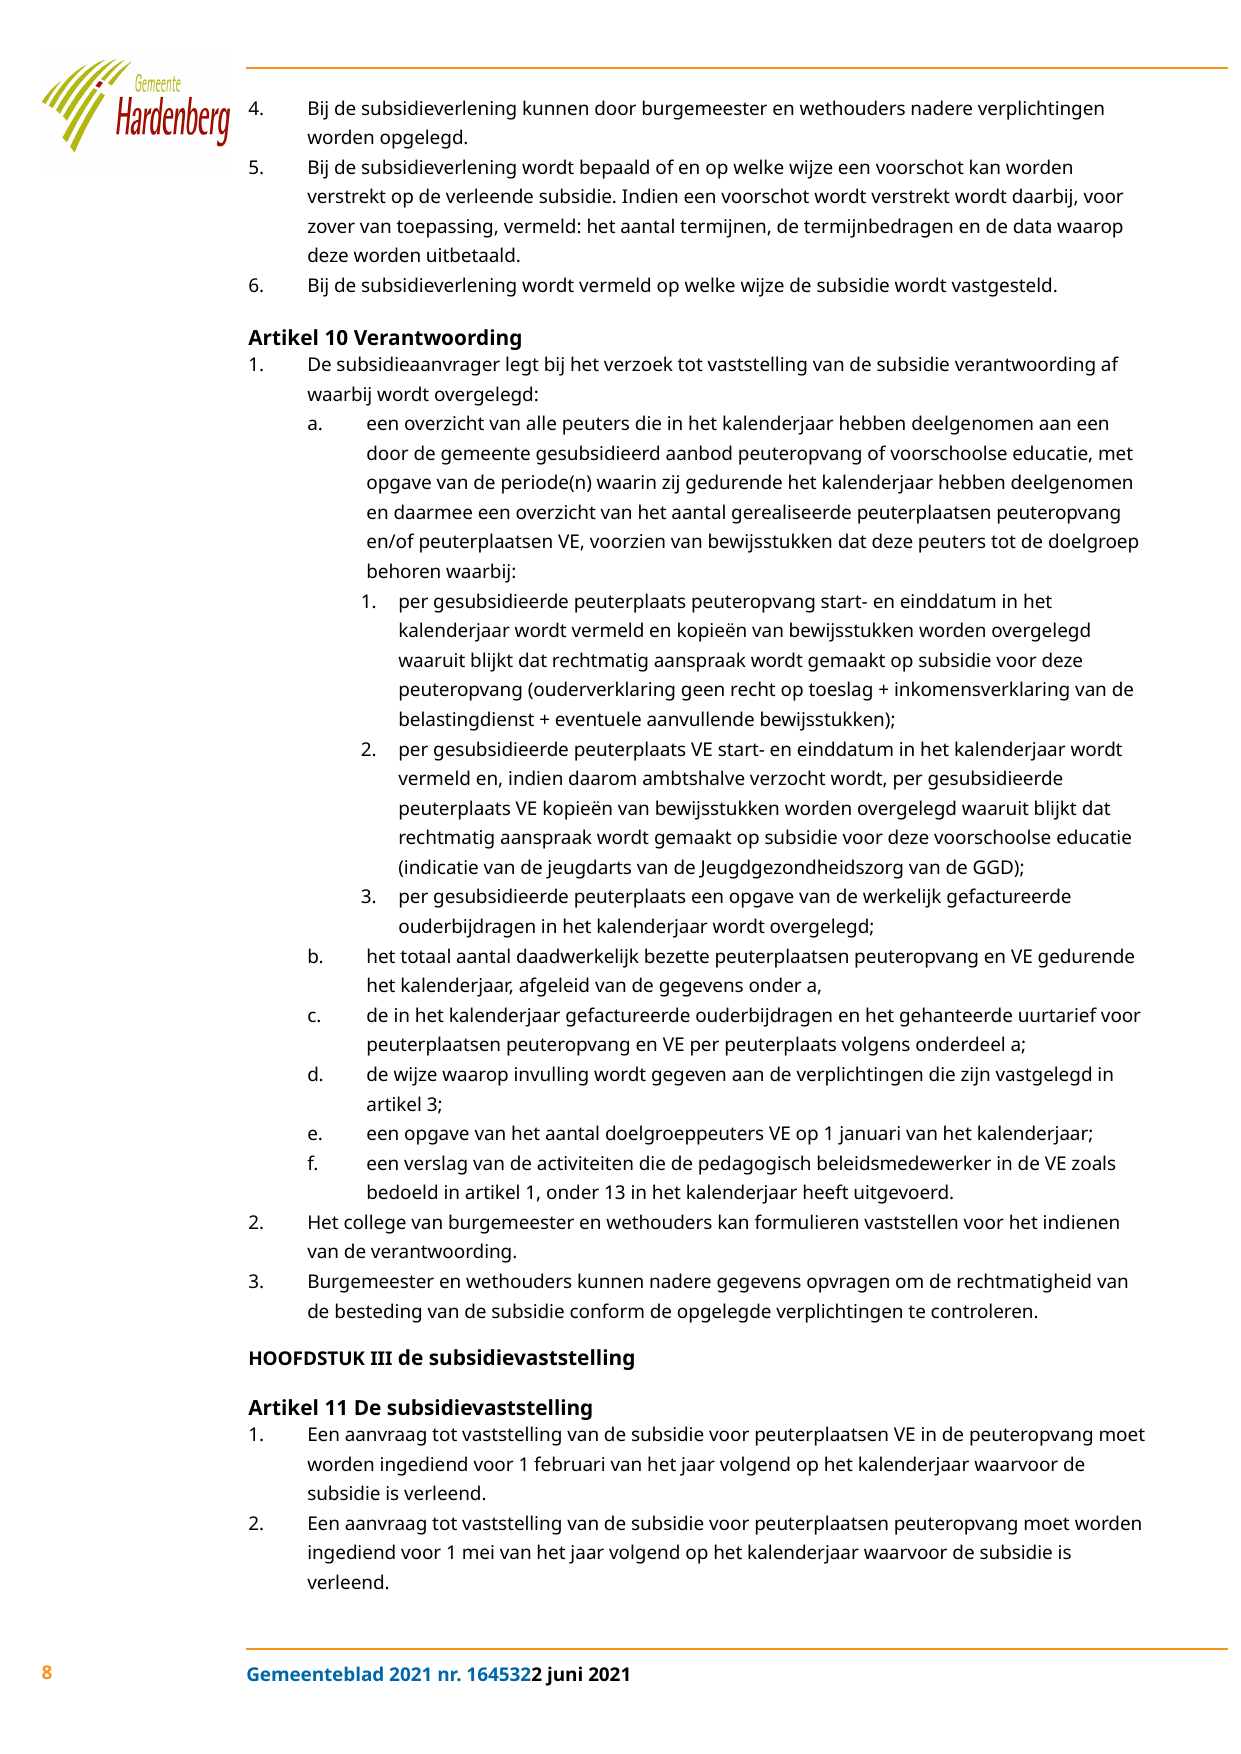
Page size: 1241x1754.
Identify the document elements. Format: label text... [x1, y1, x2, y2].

list Bij de subsidieverlening kunnen door burgemeester en wethouders nadere verplichtingen worden opgelegd. [248, 95, 1152, 150]
list het totaal aantal daadwerkelijk bezette peuterplaatsen peuteropvang en VE gedurende het kalenderjaar, afgeleid van de gegevens onder a, [307, 943, 1152, 998]
picture [41, 47, 231, 172]
list een overzicht van alle peuters die in het kalenderjaar hebben deelgenomen aan een door de gemeente gesubsidieerd aanbod peuteropvang of voorschoolse educatie, met opgave van de periode(n) waarin zij gedurende het kalenderjaar hebben deelgenomen en daarmee een overzicht van het aantal gerealiseerde peuterplaatsen peuteropvang en/of peuterplaatsen VE, voorzien van bewijsstukken dat deze peuters tot de doelgroep behoren waarbij: [307, 410, 1152, 584]
list de in het kalenderjaar gefactureerde ouderbijdragen en het gehanteerde uurtarief voor peuterplaatsen peuteropvang en VE per peuterplaats volgens onderdeel a; [307, 1002, 1152, 1057]
list per gesubsidieerde peuterplaats VE start- en einddatum in het kalenderjaar wordt vermeld en, indien daarom ambtshalve verzocht wordt, per gesubsidieerde peuterplaats VE kopieën van bewijsstukken worden overgelegd waaruit blijkt dat rechtmatig aanspraak wordt gemaakt op subsidie voor deze voorschoolse educatie (indicatie van de jeugdarts van de Jeugdgezondheidszorg van de GGD); [361, 736, 1152, 880]
list Een aanvraag tot vaststelling van de subsidie voor peuterplaatsen VE in de peuteropvang moet worden ingediend voor 1 februari van het jaar volgend op het kalenderjaar waarvoor de subsidie is verleend. [248, 1421, 1152, 1506]
list per gesubsidieerde peuterplaats peuteropvang start- en einddatum in het kalenderjaar wordt vermeld en kopieën van bewijsstukken worden overgelegd waaruit blijkt dat rechtmatig aanspraak wordt gemaakt op subsidie voor deze peuteropvang (ouderverklaring geen recht op toeslag + inkomensverklaring van de belastingdienst + eventuele aanvullende bewijsstukken); [361, 588, 1152, 732]
list Burgemeester en wethouders kunnen nadere gegevens opvragen om de rechtmatigheid van de besteding van de subsidie conform de opgelegde verplichtingen te controleren. [248, 1268, 1152, 1323]
list Bij de subsidieverlening wordt vermeld op welke wijze de subsidie wordt vastgesteld. [248, 272, 1152, 298]
list De subsidieaanvrager legt bij het verzoek tot vaststelling van de subsidie verantwoording af waarbij wordt overgelegd: [248, 351, 1152, 406]
list Bij de subsidieverlening wordt bepaald of en op welke wijze een voorschot kan worden verstrekt op de verleende subsidie. Indien een voorschot wordt verstrekt wordt daarbij, voor zover van toepassing, vermeld: het aantal termijnen, de termijnbedragen en de data waarop deze worden uitbetaald. [248, 154, 1152, 268]
list een verslag van de activiteiten die de pedagogisch beleidsmedewerker in de VE zoals bedoeld in artikel 1, onder 13 in het kalenderjaar heeft uitgevoerd. [307, 1150, 1152, 1205]
text HOOFDSTUK III de subsidievaststelling [248, 1343, 1152, 1372]
list de wijze waarop invulling wordt gegeven aan de verplichtingen die zijn vastgelegd in artikel 3; [307, 1061, 1152, 1116]
list een opgave van het aantal doelgroeppeuters VE op 1 januari van het kalenderjaar; [307, 1120, 1152, 1146]
text Artikel 11 De subsidievaststelling [248, 1393, 1152, 1421]
list Het college van burgemeester en wethouders kan formulieren vaststellen voor het indienen van de verantwoording. [248, 1209, 1152, 1264]
list per gesubsidieerde peuterplaats een opgave van de werkelijk gefactureerde ouderbijdragen in het kalenderjaar wordt overgelegd; [361, 884, 1152, 939]
text Artikel 10 Verantwoording [248, 323, 1152, 351]
list Een aanvraag tot vaststelling van de subsidie voor peuterplaatsen peuteropvang moet worden ingediend voor 1 mei van het jaar volgend op het kalenderjaar waarvoor de subsidie is verleend. [248, 1510, 1152, 1595]
